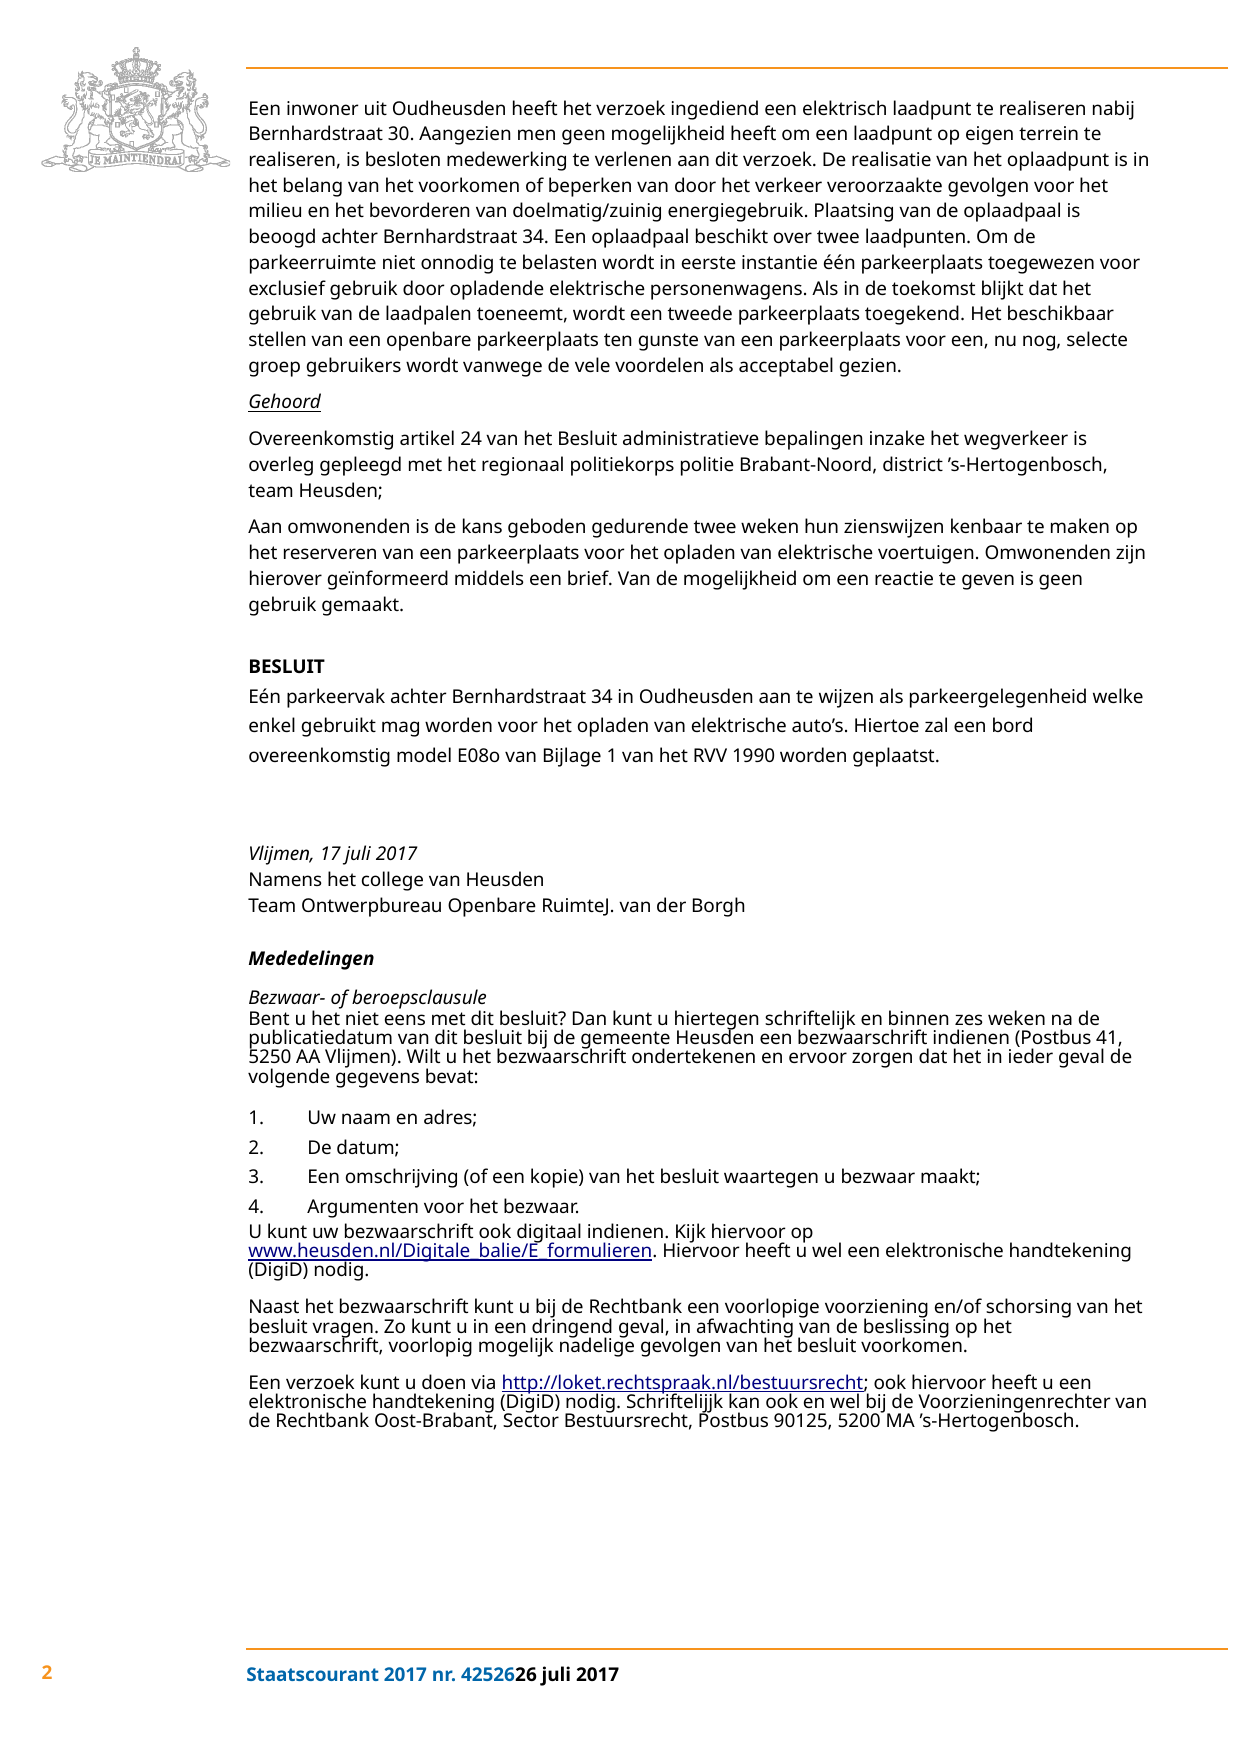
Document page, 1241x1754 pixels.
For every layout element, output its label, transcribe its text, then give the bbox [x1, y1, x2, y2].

text Gehoord [248, 389, 1152, 414]
text Mededelingen [248, 945, 1152, 971]
list Argumenten voor het bezwaar. [248, 1193, 1152, 1219]
text Overeenkomstig artikel 24 van het Besluit administratieve bepalingen inzake het wegverkeer is overleg gepleegd met het regionaal politiekorps politie Brabant-Noord, district ’s-Hertogenbosch, team Heusden; [248, 425, 1152, 503]
text Naast het bezwaarschrift kunt u bij de Rechtbank een voorlopige voorziening en/of schorsing van het besluit vragen. Zo kunt u in een dringend geval, in afwachting van de beslissing op het bezwaarschrift, voorlopig mogelijk nadelige gevolgen van het besluit voorkomen. [248, 1298, 1152, 1356]
picture [41, 47, 231, 172]
text Een inwoner uit Oudheusden heeft het verzoek ingediend een elektrisch laadpunt te realiseren nabij Bernhardstraat 30. Aangezien men geen mogelijkheid heeft om een laadpunt op eigen terrein te realiseren, is besloten medewerking te verlenen aan dit verzoek. De realisatie van het oplaadpunt is in het belang van het voorkomen of beperken van door het verkeer veroorzaakte gevolgen voor het milieu en het bevorderen van doelmatig/zuinig energiegebruik. Plaatsing van de oplaadpaal is beoogd achter Bernhardstraat 34. Een oplaadpaal beschikt over twee laadpunten. Om de parkeerruimte niet onnodig te belasten wordt in eerste instantie één parkeerplaats toegewezen voor exclusief gebruik door opladende elektrische personenwagens. Als in de toekomst blijkt dat het gebruik van de laadpalen toeneemt, wordt een tweede parkeerplaats toegekend. Het beschikbaar stellen van een openbare parkeerplaats ten gunste van een parkeerplaats voor een, nu nog, selecte groep gebruikers wordt vanwege de vele voordelen als acceptabel gezien. [248, 95, 1152, 378]
text Een verzoek kunt u doen via http://loket.rechtspraak.nl/bestuursrecht; ook hiervoor heeft u een elektronische handtekening (DigiD) nodig. Schriftelijjk kan ook en wel bij de Voorzieningenrechter van de Rechtbank Oost-Brabant, Sector Bestuursrecht, Postbus 90125, 5200 MA ’s-Hertogenbosch. [248, 1374, 1152, 1432]
text Bezwaar- of beroepsclausule [248, 984, 1152, 1010]
text Bent u het niet eens met dit besluit? Dan kunt u hiertegen schriftelijk en binnen zes weken na de publicatiedatum van dit besluit bij de gemeente Heusden een bezwaarschrift indienen (Postbus 41, 5250 AA Vlijmen). Wilt u het bezwaarschrift ondertekenen en ervoor zorgen dat het in ieder geval de volgende gegevens bevat: [248, 1010, 1152, 1087]
text Team Ontwerpbureau Openbare RuimteJ. van der Borgh [248, 892, 1152, 918]
text Aan omwonenden is de kans geboden gedurende twee weken hun zienswijzen kenbaar te maken op het reserveren van een parkeerplaats voor het opladen van elektrische voertuigen. Omwonenden zijn hierover geïnformeerd middels een brief. Van de mogelijkheid om een reactie te geven is geen gebruik gemaakt. [248, 513, 1152, 616]
list Uw naam en adres; [248, 1104, 1152, 1130]
text Eén parkeervak achter Bernhardstraat 34 in Oudheusden aan te wijzen als parkeergelegenheid welke enkel gebruikt mag worden voor het opladen van elektrische auto’s. Hiertoe zal een bord overeenkomstig model E08o van Bijlage 1 van het RVV 1990 worden geplaatst. [248, 683, 1152, 768]
list Een omschrijving (of een kopie) van het besluit waartegen u bezwaar maakt; [248, 1164, 1152, 1189]
list De datum; [248, 1134, 1152, 1160]
text BESLUIT [248, 653, 1152, 679]
text Namens het college van Heusden [248, 866, 1152, 892]
text U kunt uw bezwaarschrift ook digitaal indienen. Kijk hiervoor op www.heusden.nl/Digitale_balie/E_formulieren. Hiervoor heeft u wel een elektronische handtekening (DigiD) nodig. [248, 1223, 1152, 1281]
text Vlijmen, 17 juli 2017 [248, 840, 1152, 866]
